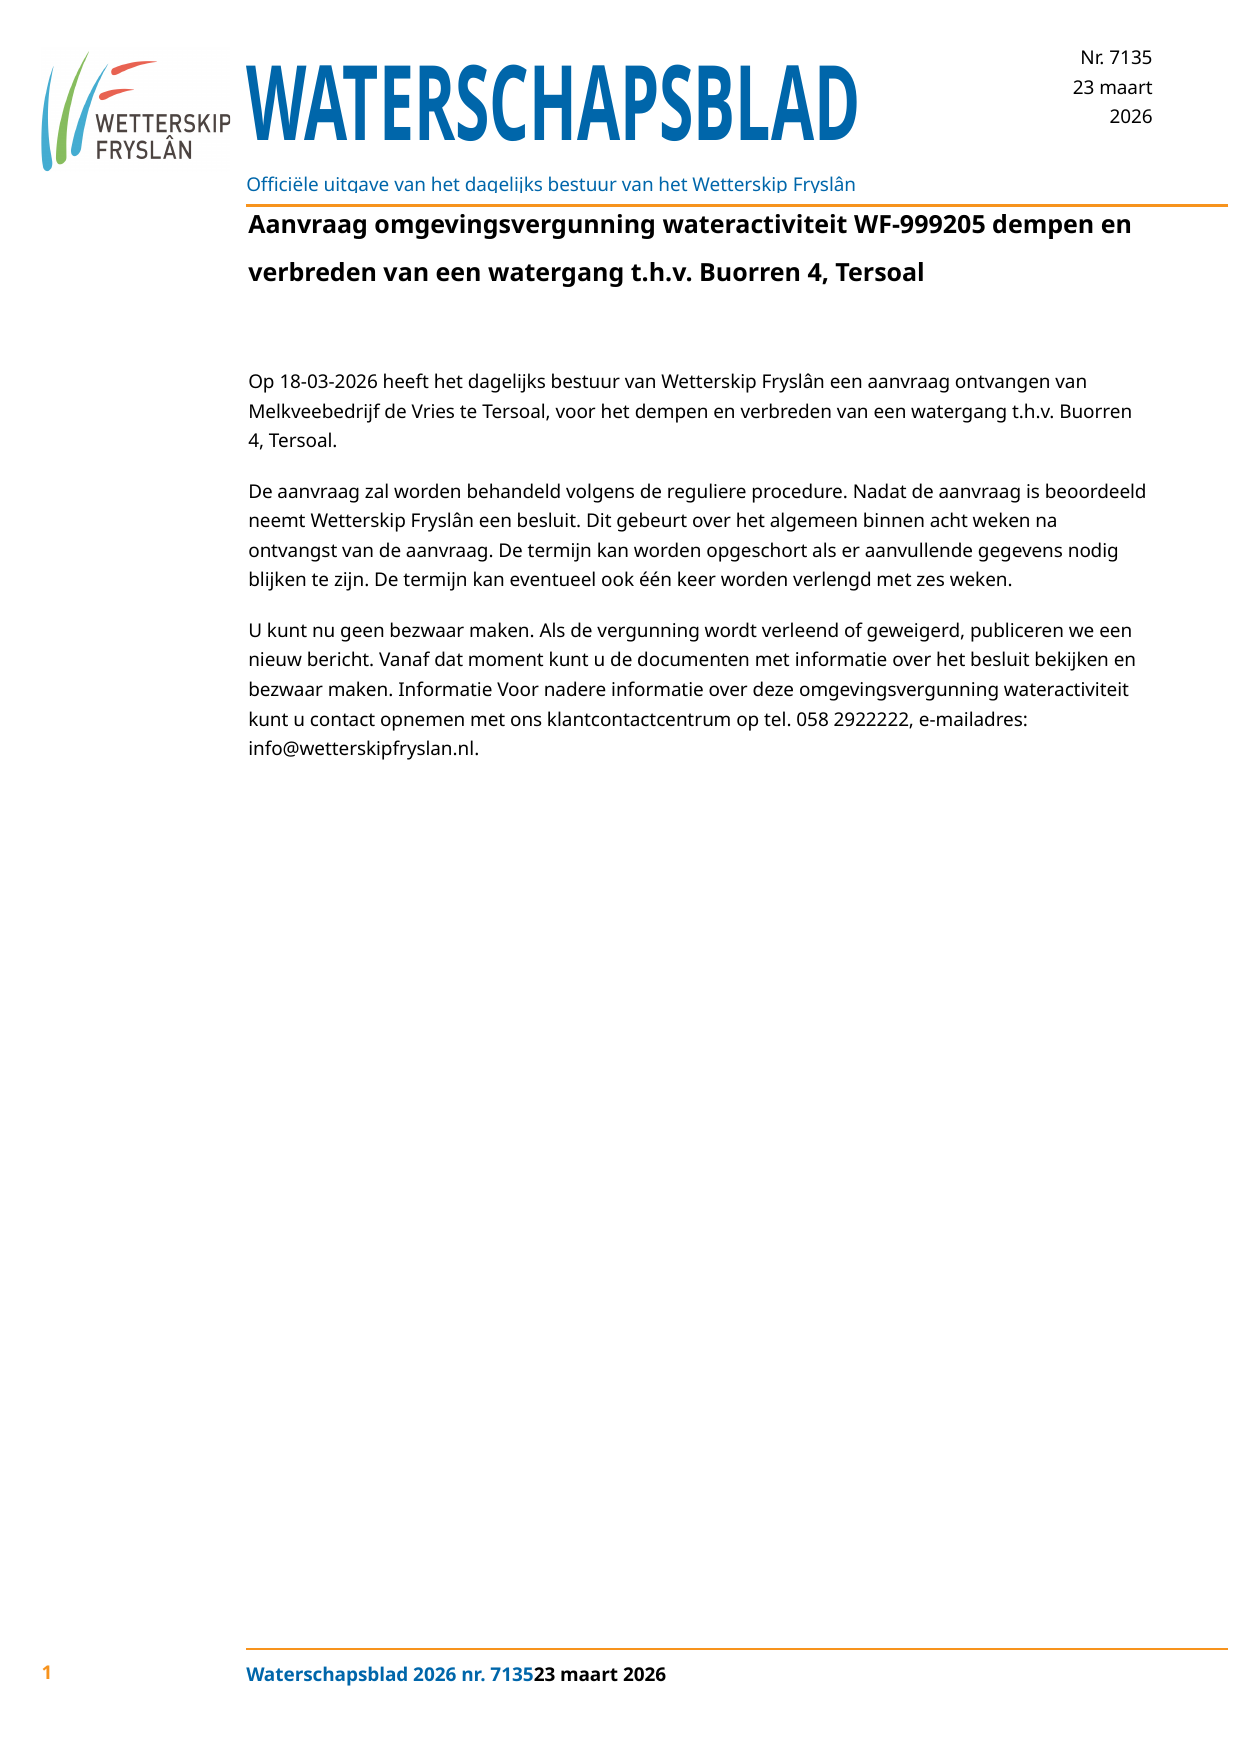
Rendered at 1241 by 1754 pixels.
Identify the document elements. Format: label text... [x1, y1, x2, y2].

text U kunt nu geen bezwaar maken. Als de vergunning wordt verleend of geweigerd, publiceren we een nieuw bericht. Vanaf dat moment kunt u de documenten met informatie over het besluit bekijken en bezwaar maken. Informatie Voor nadere informatie over deze omgevingsvergunning wateractiviteit kunt u contact opnemen met ons klantcontactcentrum op tel. 058 2922222, e-mailadres: info@wetterskipfryslan.nl. [248, 617, 1152, 761]
text Aanvraag omgevingsvergunning wateractiviteit WF-999205 dempen en verbreden van een watergang t.h.v. Buorren 4, Tersoal [248, 207, 1152, 288]
text Op 18-03-2026 heeft het dagelijks bestuur van Wetterskip Fryslân een aanvraag ontvangen van Melkveebedrijf de Vries te Tersoal, voor het dempen en verbreden van een watergang t.h.v. Buorren 4, Tersoal. [248, 368, 1152, 453]
text De aanvraag zal worden behandeld volgens de reguliere procedure. Nadat de aanvraag is beoordeeld neemt Wetterskip Fryslân een besluit. Dit gebeurt over het algemeen binnen acht weken na ontvangst van de aanvraag. De termijn kan worden opgeschort als er aanvullende gegevens nodig blijken te zijn. De termijn kan eventueel ook één keer worden verlengd met zes weken. [248, 478, 1152, 592]
picture [41, 47, 231, 172]
